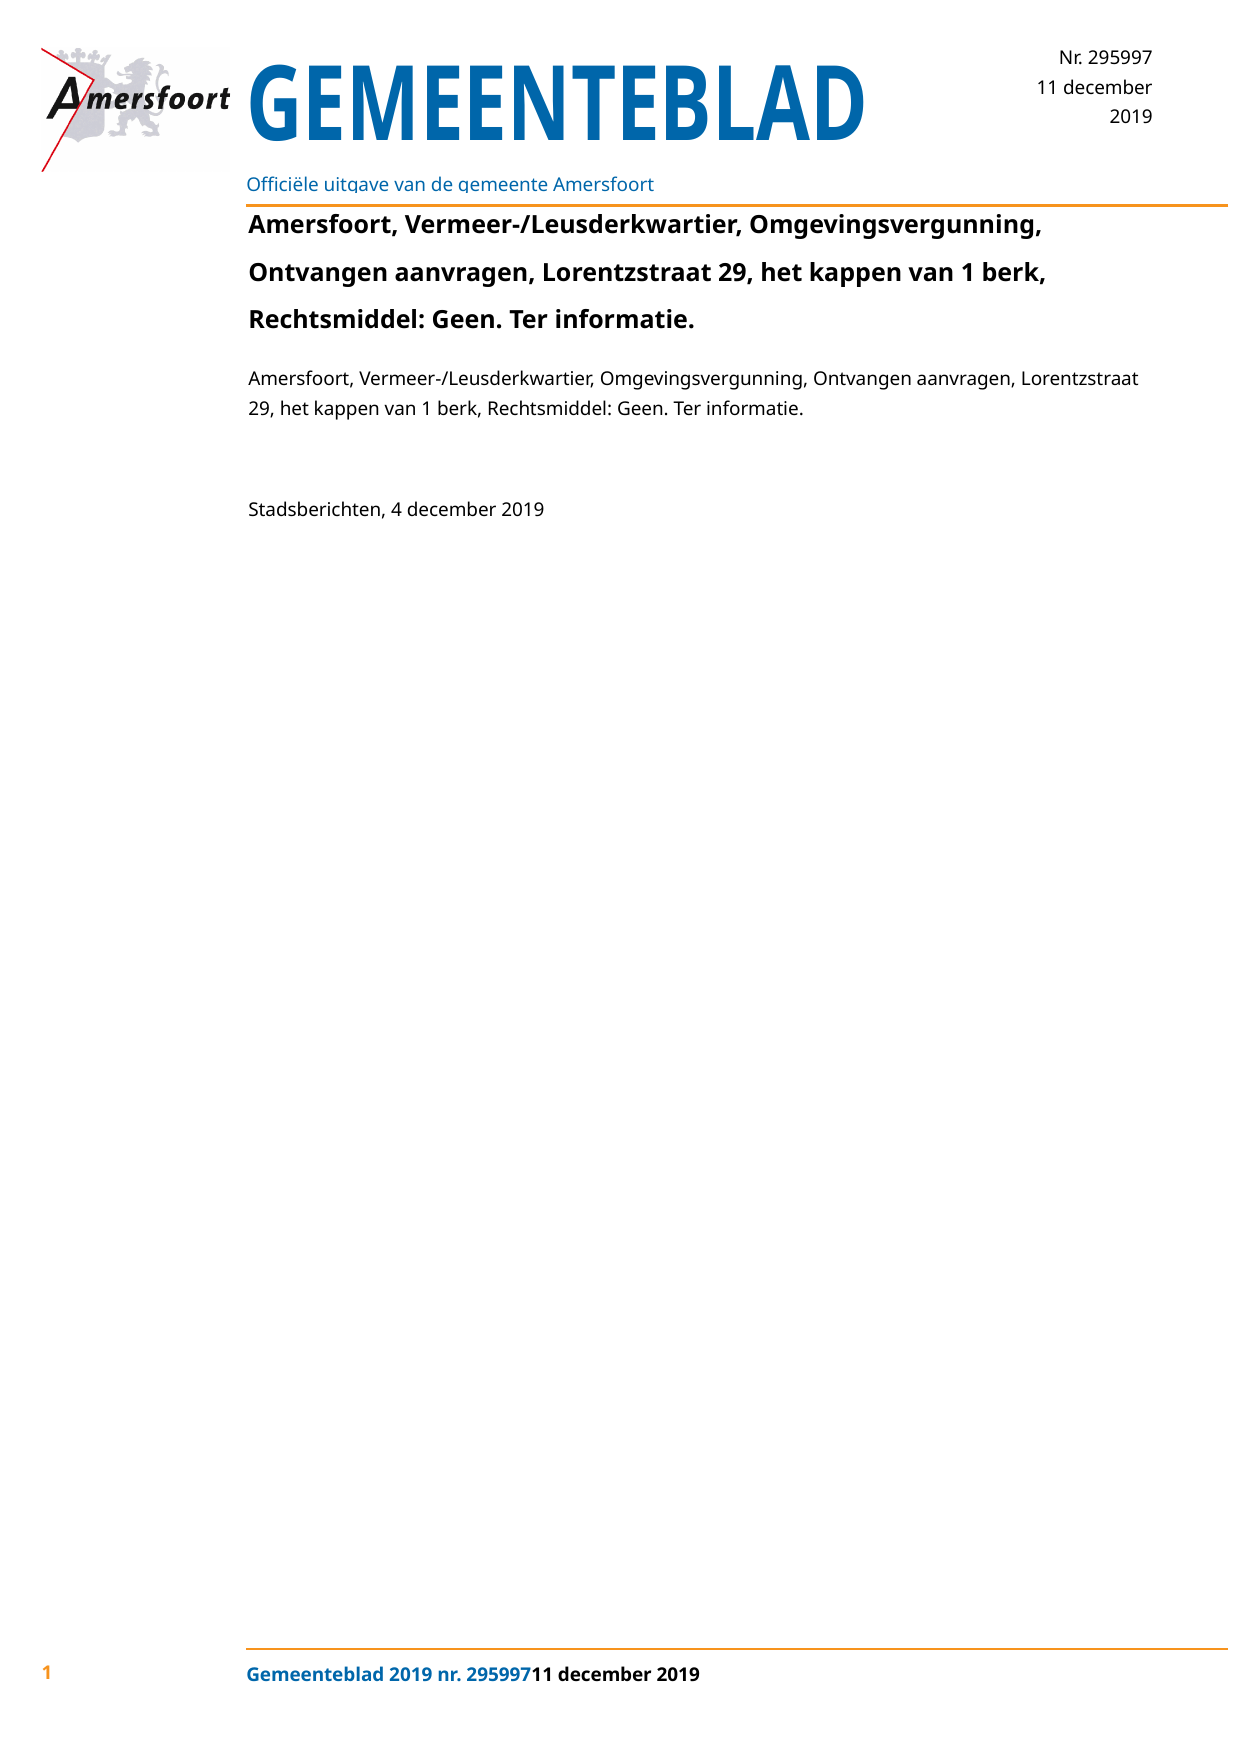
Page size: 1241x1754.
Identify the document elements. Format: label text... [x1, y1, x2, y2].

text Stadsberichten, 4 december 2019 [248, 496, 1152, 522]
text Amersfoort, Vermeer-/Leusderkwartier, Omgevingsvergunning, Ontvangen aanvragen, Lorentzstraat 29, het kappen van 1 berk, Rechtsmiddel: Geen. Ter informatie. [248, 366, 1152, 421]
picture [41, 47, 231, 172]
text Amersfoort, Vermeer-/Leusderkwartier, Omgevingsvergunning, Ontvangen aanvragen, Lorentzstraat 29, het kappen van 1 berk, Rechtsmiddel: Geen. Ter informatie. [248, 207, 1152, 336]
